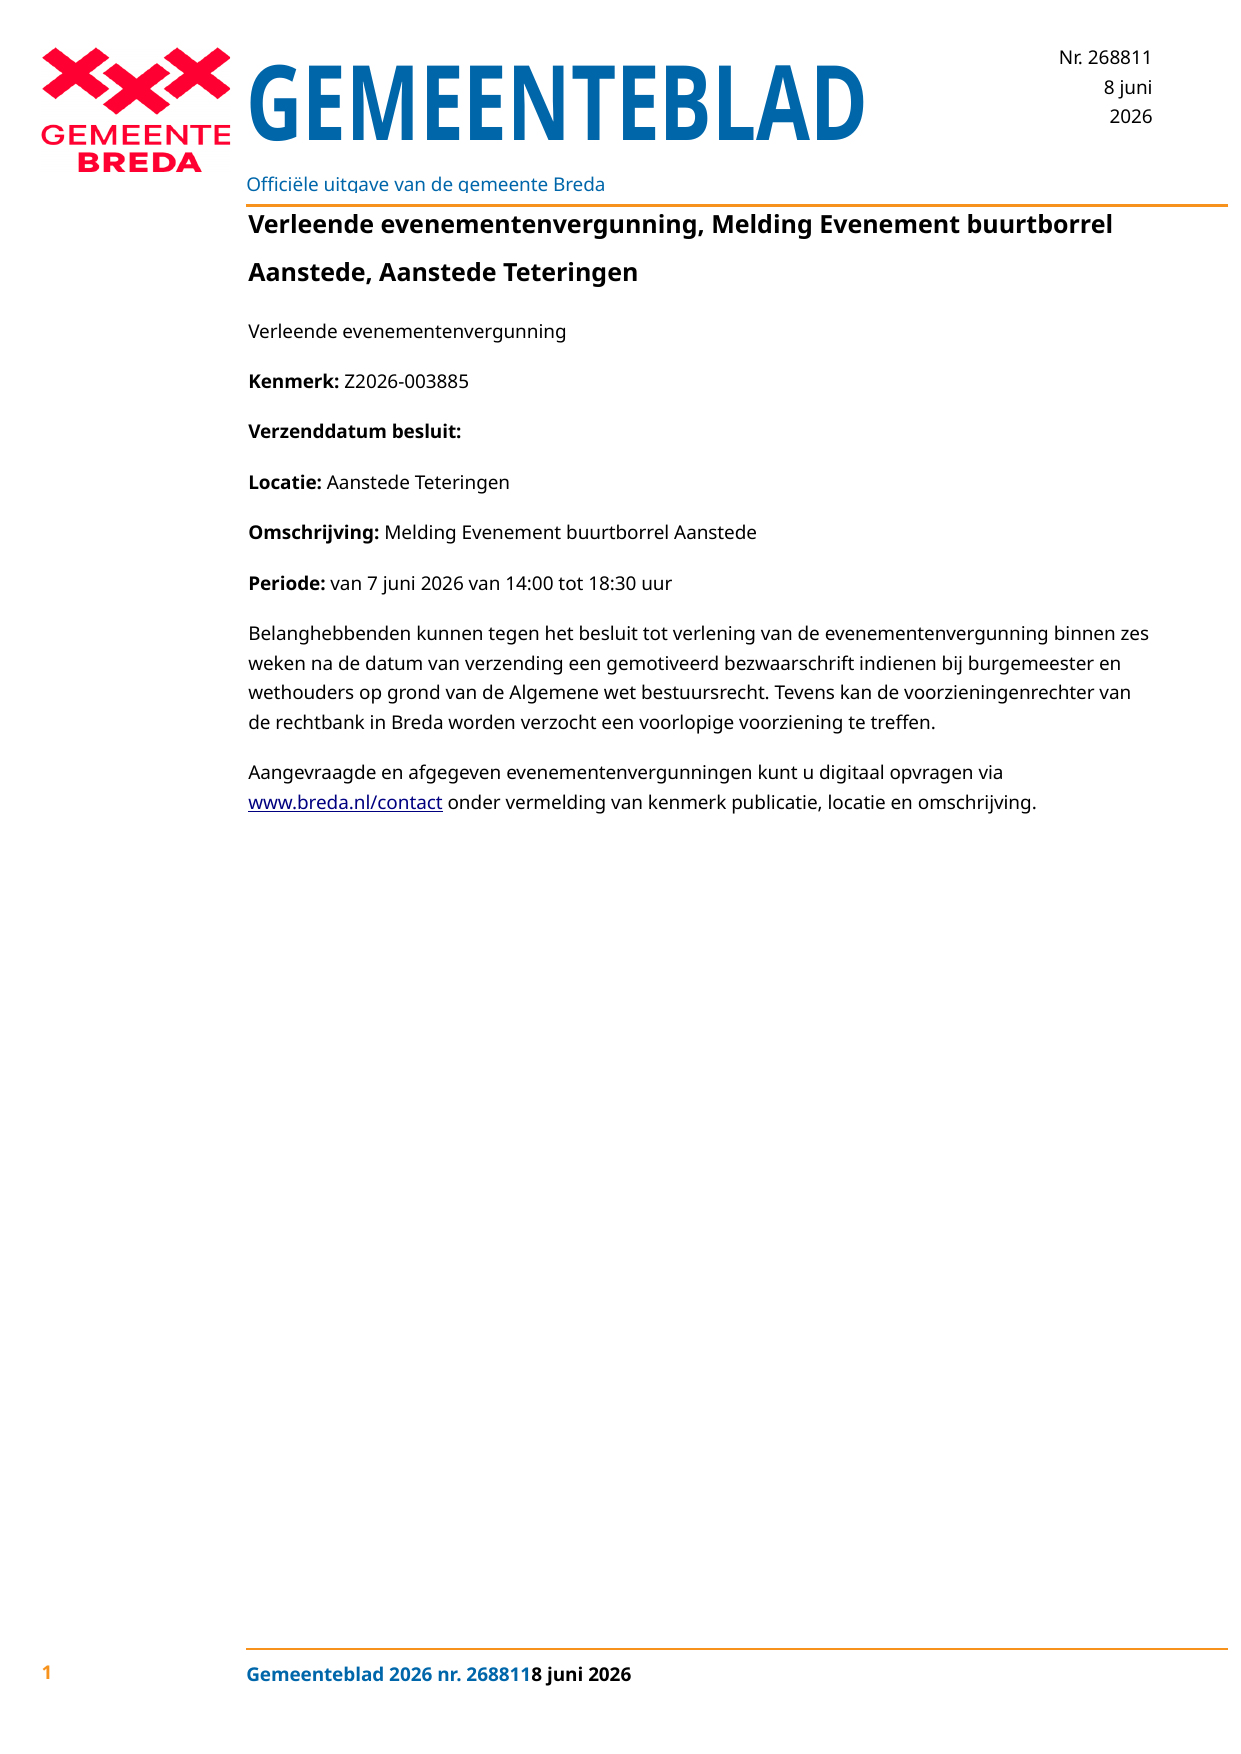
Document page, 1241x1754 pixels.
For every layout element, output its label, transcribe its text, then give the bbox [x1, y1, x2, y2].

text Belanghebbenden kunnen tegen het besluit tot verlening van de evenementenvergunning binnen zes weken na de datum van verzending een gemotiveerd bezwaarschrift indienen bij burgemeester en wethouders op grond van de Algemene wet bestuursrecht. Tevens kan de voorzieningenrechter van de rechtbank in Breda worden verzocht een voorlopige voorziening te treffen. [248, 620, 1152, 735]
text Verleende evenementenvergunning [248, 318, 1152, 344]
text Periode: van 7 juni 2026 van 14:00 tot 18:30 uur [248, 570, 1152, 596]
text Aangevraagde en afgegeven evenementenvergunningen kunt u digitaal opvragen via www.breda.nl/contact onder vermelding van kenmerk publicatie, locatie en omschrijving. [248, 759, 1152, 815]
text Kenmerk: Z2026-003885 [248, 368, 1152, 394]
picture [41, 47, 231, 172]
text Locatie: Aanstede Teteringen [248, 469, 1152, 495]
text Verleende evenementenvergunning, Melding Evenement buurtborrel Aanstede, Aanstede Teteringen [248, 207, 1152, 288]
text Verzenddatum besluit: [248, 419, 1152, 444]
text Omschrijving: Melding Evenement buurtborrel Aanstede [248, 519, 1152, 545]
